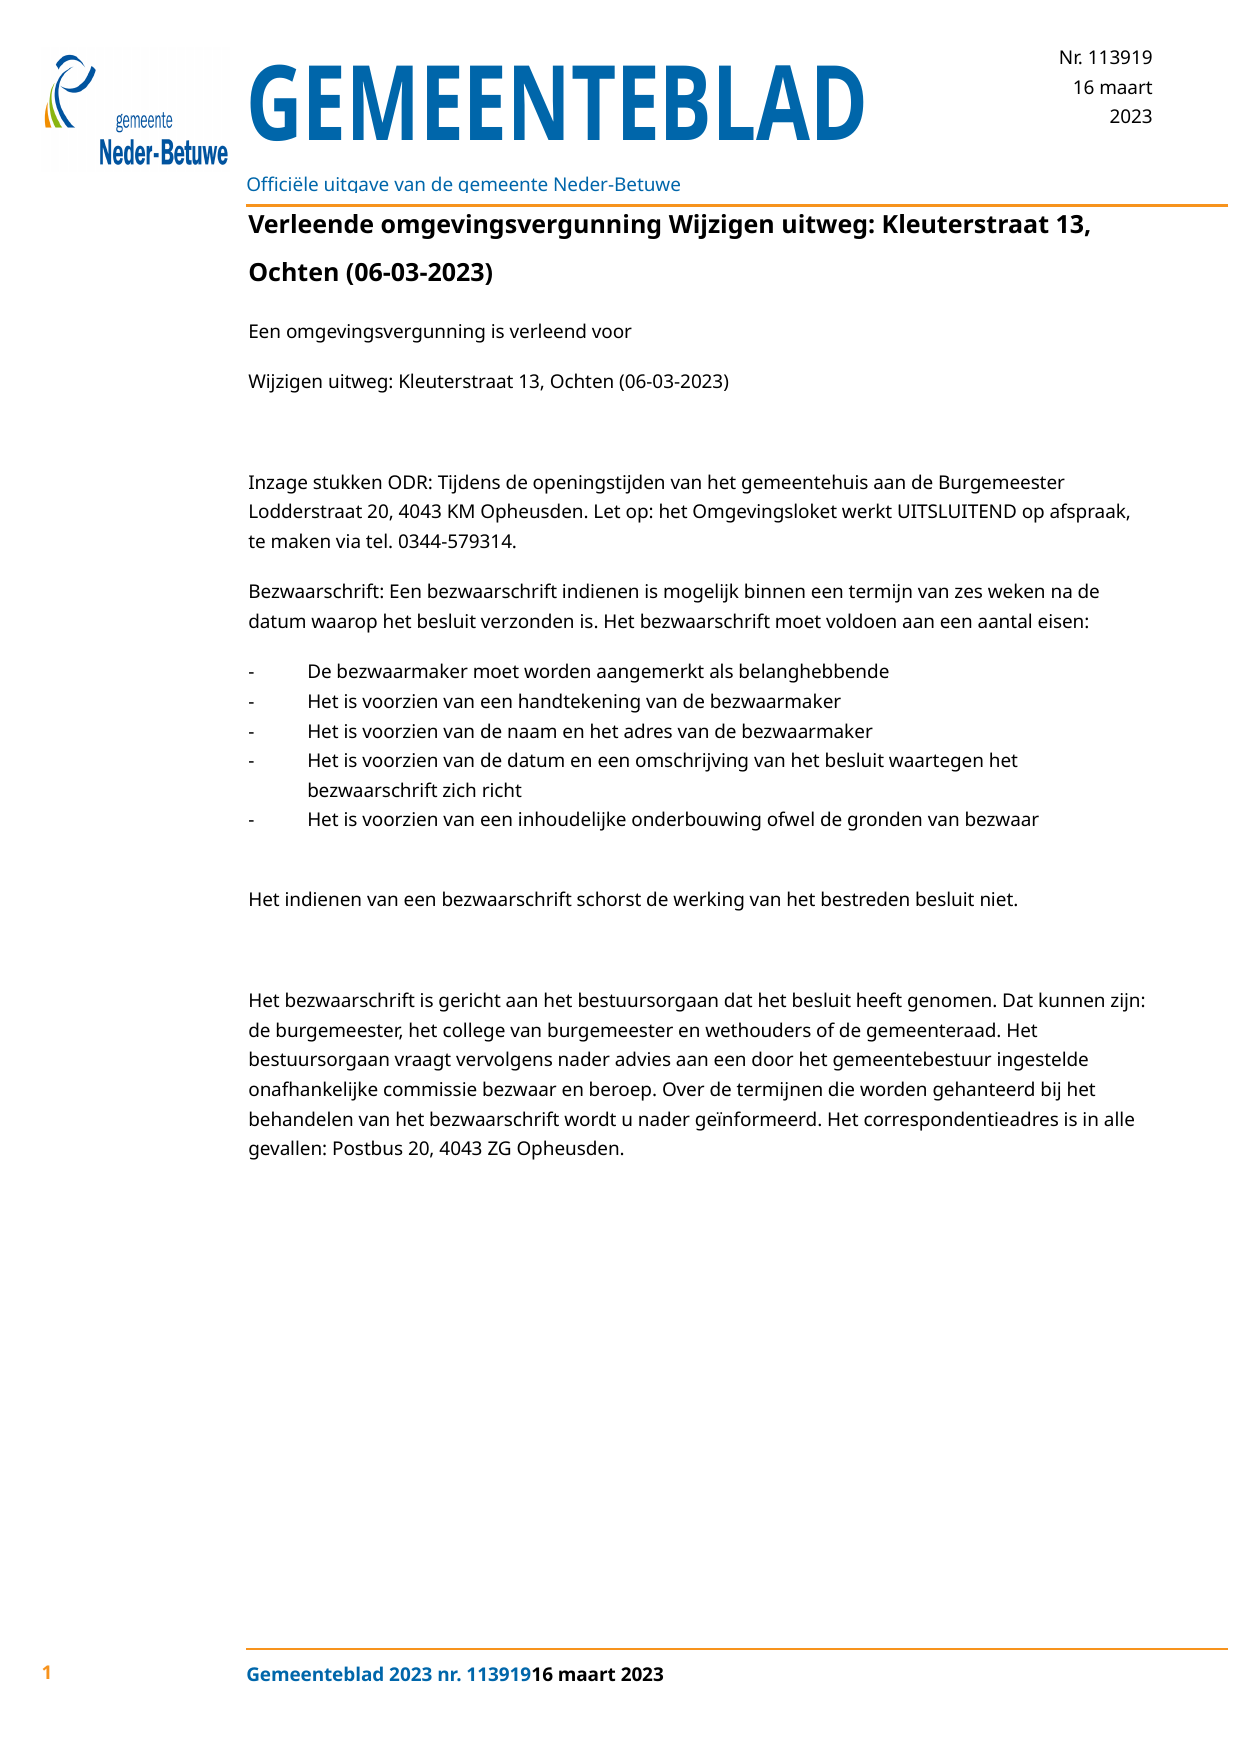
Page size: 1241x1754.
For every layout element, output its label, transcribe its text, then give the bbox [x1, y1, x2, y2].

text Het indienen van een bezwaarschrift schorst de werking van het bestreden besluit niet. [248, 887, 1152, 912]
list De bezwaarmaker moet worden aangemerkt als belanghebbende [248, 659, 1152, 684]
text Bezwaarschrift: Een bezwaarschrift indienen is mogelijk binnen een termijn van zes weken na de datum waarop het besluit verzonden is. Het bezwaarschrift moet voldoen aan een aantal eisen: [248, 579, 1152, 634]
list Het is voorzien van een handtekening van de bezwaarmaker [248, 688, 1152, 714]
picture [41, 47, 231, 172]
list Het is voorzien van een inhoudelijke onderbouwing ofwel de gronden van bezwaar [248, 807, 1152, 832]
text Een omgevingsvergunning is verleend voor [248, 318, 1152, 344]
list Het is voorzien van de naam en het adres van de bezwaarmaker [248, 718, 1152, 744]
text Het bezwaarschrift is gericht aan het bestuursorgaan dat het besluit heeft genomen. Dat kunnen zijn: de burgemeester, het college van burgemeester en wethouders of de gemeenteraad. Het bestuursorgaan vraagt vervolgens nader advies aan een door het gemeentebestuur ingestelde onafhankelijke commissie bezwaar en beroep. Over de termijnen die worden gehanteerd bij het behandelen van het bezwaarschrift wordt u nader geïnformeerd. Het correspondentieadres is in alle gevallen: Postbus 20, 4043 ZG Opheusden. [248, 987, 1152, 1161]
text Verleende omgevingsvergunning Wijzigen uitweg: Kleuterstraat 13, Ochten (06-03-2023) [248, 207, 1152, 288]
text Wijzigen uitweg: Kleuterstraat 13, Ochten (06-03-2023) [248, 368, 1152, 394]
text Inzage stukken ODR: Tijdens de openingstijden van het gemeentehuis aan de Burgemeester Lodderstraat 20, 4043 KM Opheusden. Let op: het Omgevingsloket werkt UITSLUITEND op afspraak, te maken via tel. 0344-579314. [248, 469, 1152, 554]
list Het is voorzien van de datum en een omschrijving van het besluit waartegen het bezwaarschrift zich richt [248, 747, 1152, 803]
